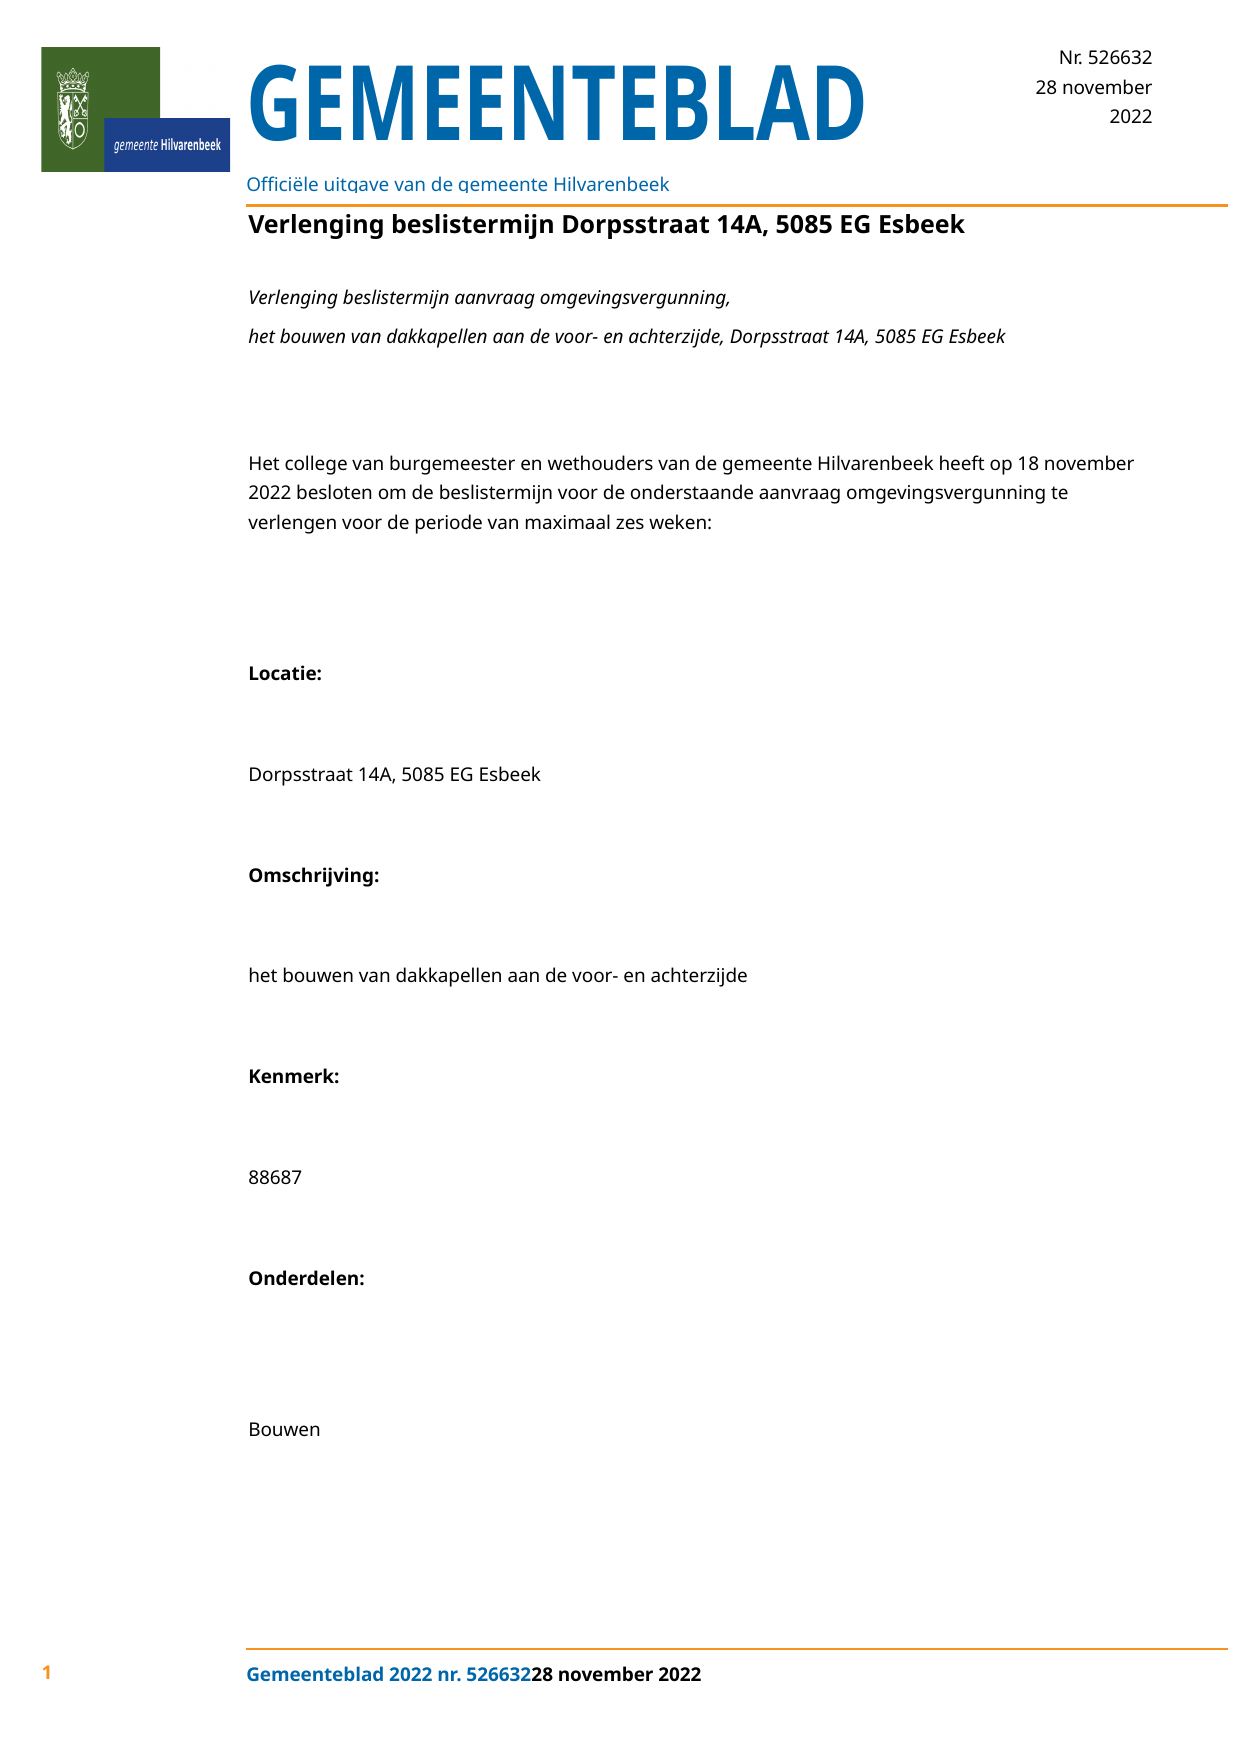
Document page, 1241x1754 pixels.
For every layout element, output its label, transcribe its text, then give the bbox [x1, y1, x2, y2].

text Kenmerk: [248, 1063, 1152, 1089]
text Omschrijving: [248, 862, 1152, 887]
text 88687 [248, 1164, 1152, 1190]
text Dorpsstraat 14A, 5085 EG Esbeek [248, 761, 1152, 787]
text Verlenging beslistermijn Dorpsstraat 14A, 5085 EG Esbeek [248, 207, 1152, 241]
text Verlenging beslistermijn aanvraag omgevingsvergunning, [248, 284, 1152, 309]
text het bouwen van dakkapellen aan de voor- en achterzijde, Dorpsstraat 14A, 5085 EG Esbeek [248, 323, 1152, 349]
text het bouwen van dakkapellen aan de voor- en achterzijde [248, 963, 1152, 988]
text Het college van burgemeester en wethouders van de gemeente Hilvarenbeek heeft op 18 november 2022 besloten om de beslistermijn voor de onderstaande aanvraag omgevingsvergunning te verlengen voor de periode van maximaal zes weken: [248, 450, 1152, 534]
text Onderdelen: [248, 1265, 1152, 1291]
text Bouwen [248, 1416, 1152, 1442]
text Locatie: [248, 660, 1152, 686]
picture [41, 47, 231, 172]
